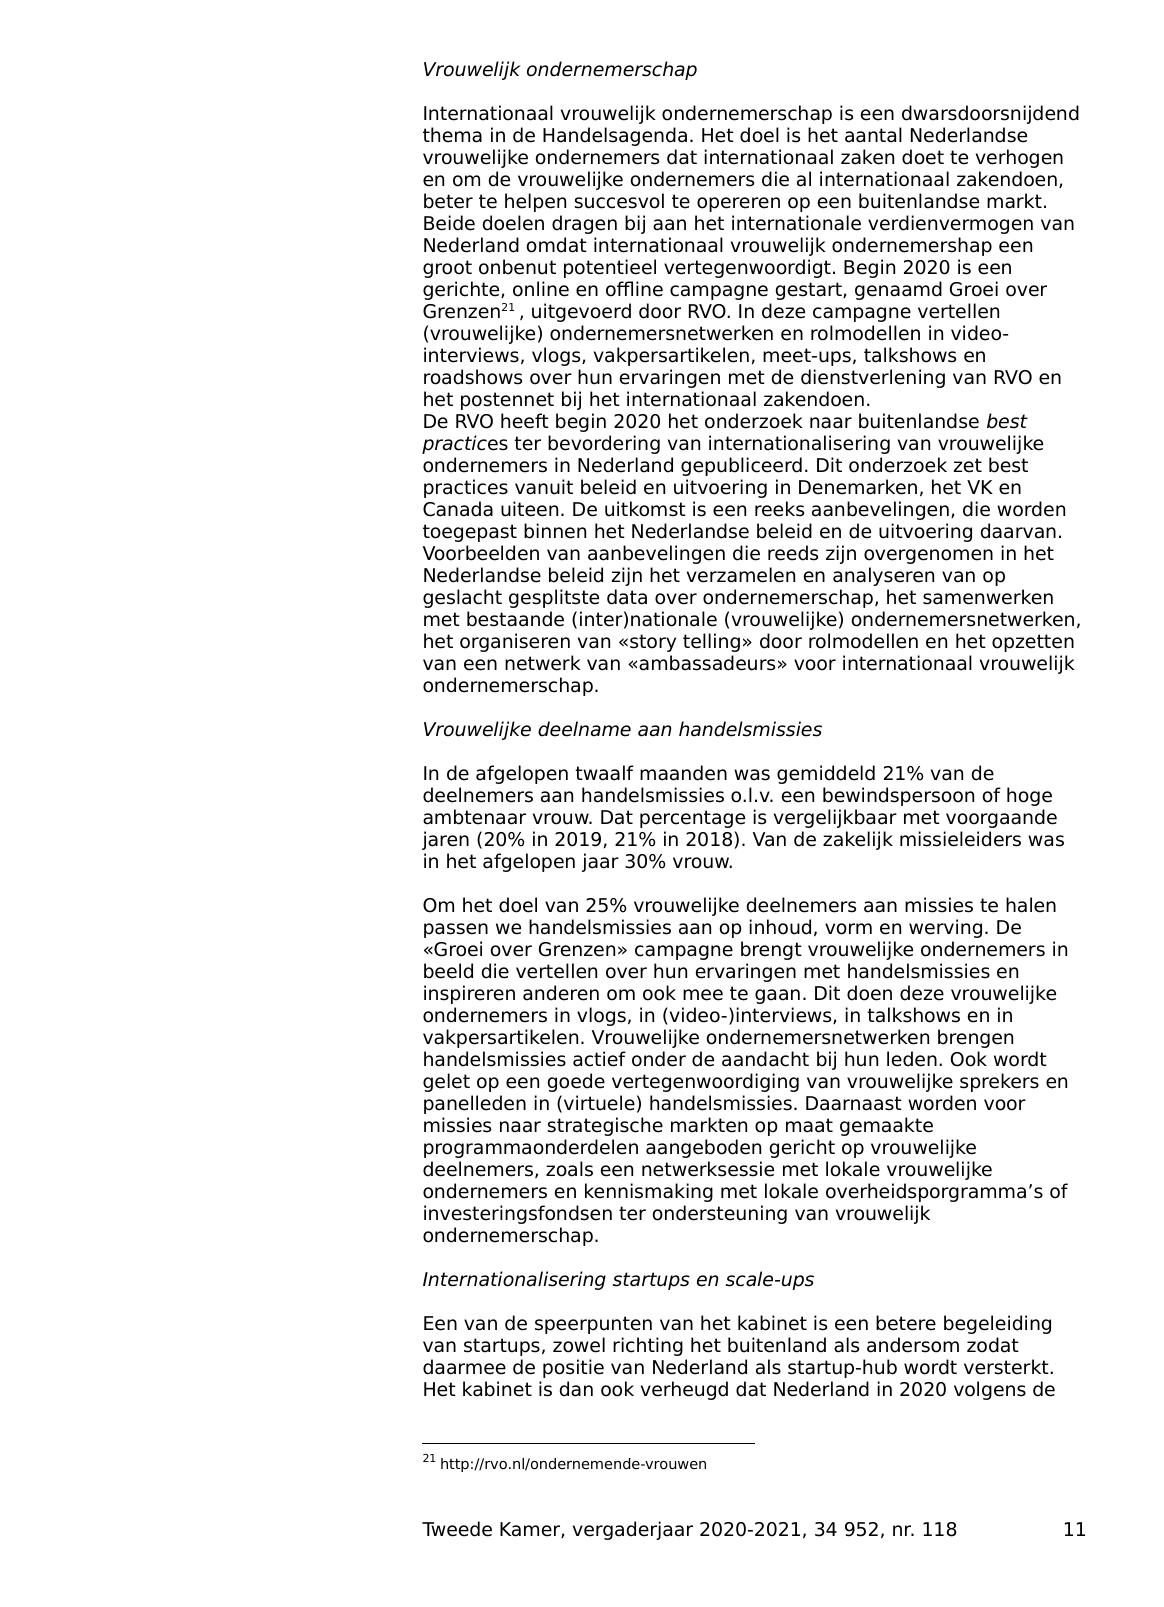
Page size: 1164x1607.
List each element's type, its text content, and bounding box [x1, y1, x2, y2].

text Een van de speerpunten van het kabinet is een betere begeleiding van startups, zowel richting het buitenland als andersom zodat daarmee de positie van Nederland als startup-hub wordt versterkt. Het kabinet is dan ook verheugd dat Nederland in 2020 volgens de [422, 1313, 1087, 1401]
text http://rvo.nl/ondernemende-vrouwen [422, 1452, 1087, 1474]
subtitle Vrouwelijk ondernemerschap [422, 59, 1087, 81]
subtitle Internationalisering startups en scale-ups [422, 1269, 1087, 1291]
subtitle Vrouwelijke deelname aan handelsmissies [422, 719, 1087, 741]
text De RVO heeft begin 2020 het onderzoek naar buitenlandse best practices ter bevordering van internationalisering van vrouwelijke ondernemers in Nederland gepubliceerd. Dit onderzoek zet best practices vanuit beleid en uitvoering in Denemarken, het VK en Canada uiteen. De uitkomst is een reeks aanbevelingen, die worden toegepast binnen het Nederlandse beleid en de uitvoering daarvan. Voorbeelden van aanbevelingen die reeds zijn overgenomen in het Nederlandse beleid zijn het verzamelen en analyseren van op geslacht gesplitste data over ondernemerschap, het samenwerken met bestaande (inter)nationale (vrouwelijke) ondernemersnetwerken, het organiseren van «story telling» door rolmodellen en het opzetten van een netwerk van «ambassadeurs» voor internationaal vrouwelijk ondernemerschap. [422, 411, 1087, 697]
text In de afgelopen twaalf maanden was gemiddeld 21% van de deelnemers aan handelsmissies o.l.v. een bewindspersoon of hoge ambtenaar vrouw. Dat percentage is vergelijkbaar met voorgaande jaren (20% in 2019, 21% in 2018). Van de zakelijk missieleiders was in het afgelopen jaar 30% vrouw. [422, 763, 1087, 873]
text Om het doel van 25% vrouwelijke deelnemers aan missies te halen passen we handelsmissies aan op inhoud, vorm en werving. De «Groei over Grenzen» campagne brengt vrouwelijke ondernemers in beeld die vertellen over hun ervaringen met handelsmissies en inspireren anderen om ook mee te gaan. Dit doen deze vrouwelijke ondernemers in vlogs, in (video-)interviews, in talkshows en in vakpersartikelen. Vrouwelijke ondernemersnetwerken brengen handelsmissies actief onder de aandacht bij hun leden. Ook wordt gelet op een goede vertegenwoordiging van vrouwelijke sprekers en panelleden in (virtuele) handelsmissies. Daarnaast worden voor missies naar strategische markten op maat gemaakte programmaonderdelen aangeboden gericht op vrouwelijke deelnemers, zoals een netwerksessie met lokale vrouwelijke ondernemers en kennismaking met lokale overheidsporgramma’s of investeringsfondsen ter ondersteuning van vrouwelijk ondernemerschap. [422, 895, 1087, 1247]
text Internationaal vrouwelijk ondernemerschap is een dwarsdoorsnijdend thema in de Handelsagenda. Het doel is het aantal Nederlandse vrouwelijke ondernemers dat internationaal zaken doet te verhogen en om de vrouwelijke ondernemers die al internationaal zakendoen, beter te helpen succesvol te opereren op een buitenlandse markt. Beide doelen dragen bij aan het internationale verdienvermogen van Nederland omdat internationaal vrouwelijk ondernemershap een groot onbenut potentieel vertegenwoordigt. Begin 2020 is een gerichte, online en offline campagne gestart, genaamd Groei over Grenzen, uitgevoerd door RVO. In deze campagne vertellen (vrouwelijke) ondernemersnetwerken en rolmodellen in video-interviews, vlogs, vakpersartikelen, meet-ups, talkshows en roadshows over hun ervaringen met de dienstverlening van RVO en het postennet bij het internationaal zakendoen. [422, 103, 1087, 411]
